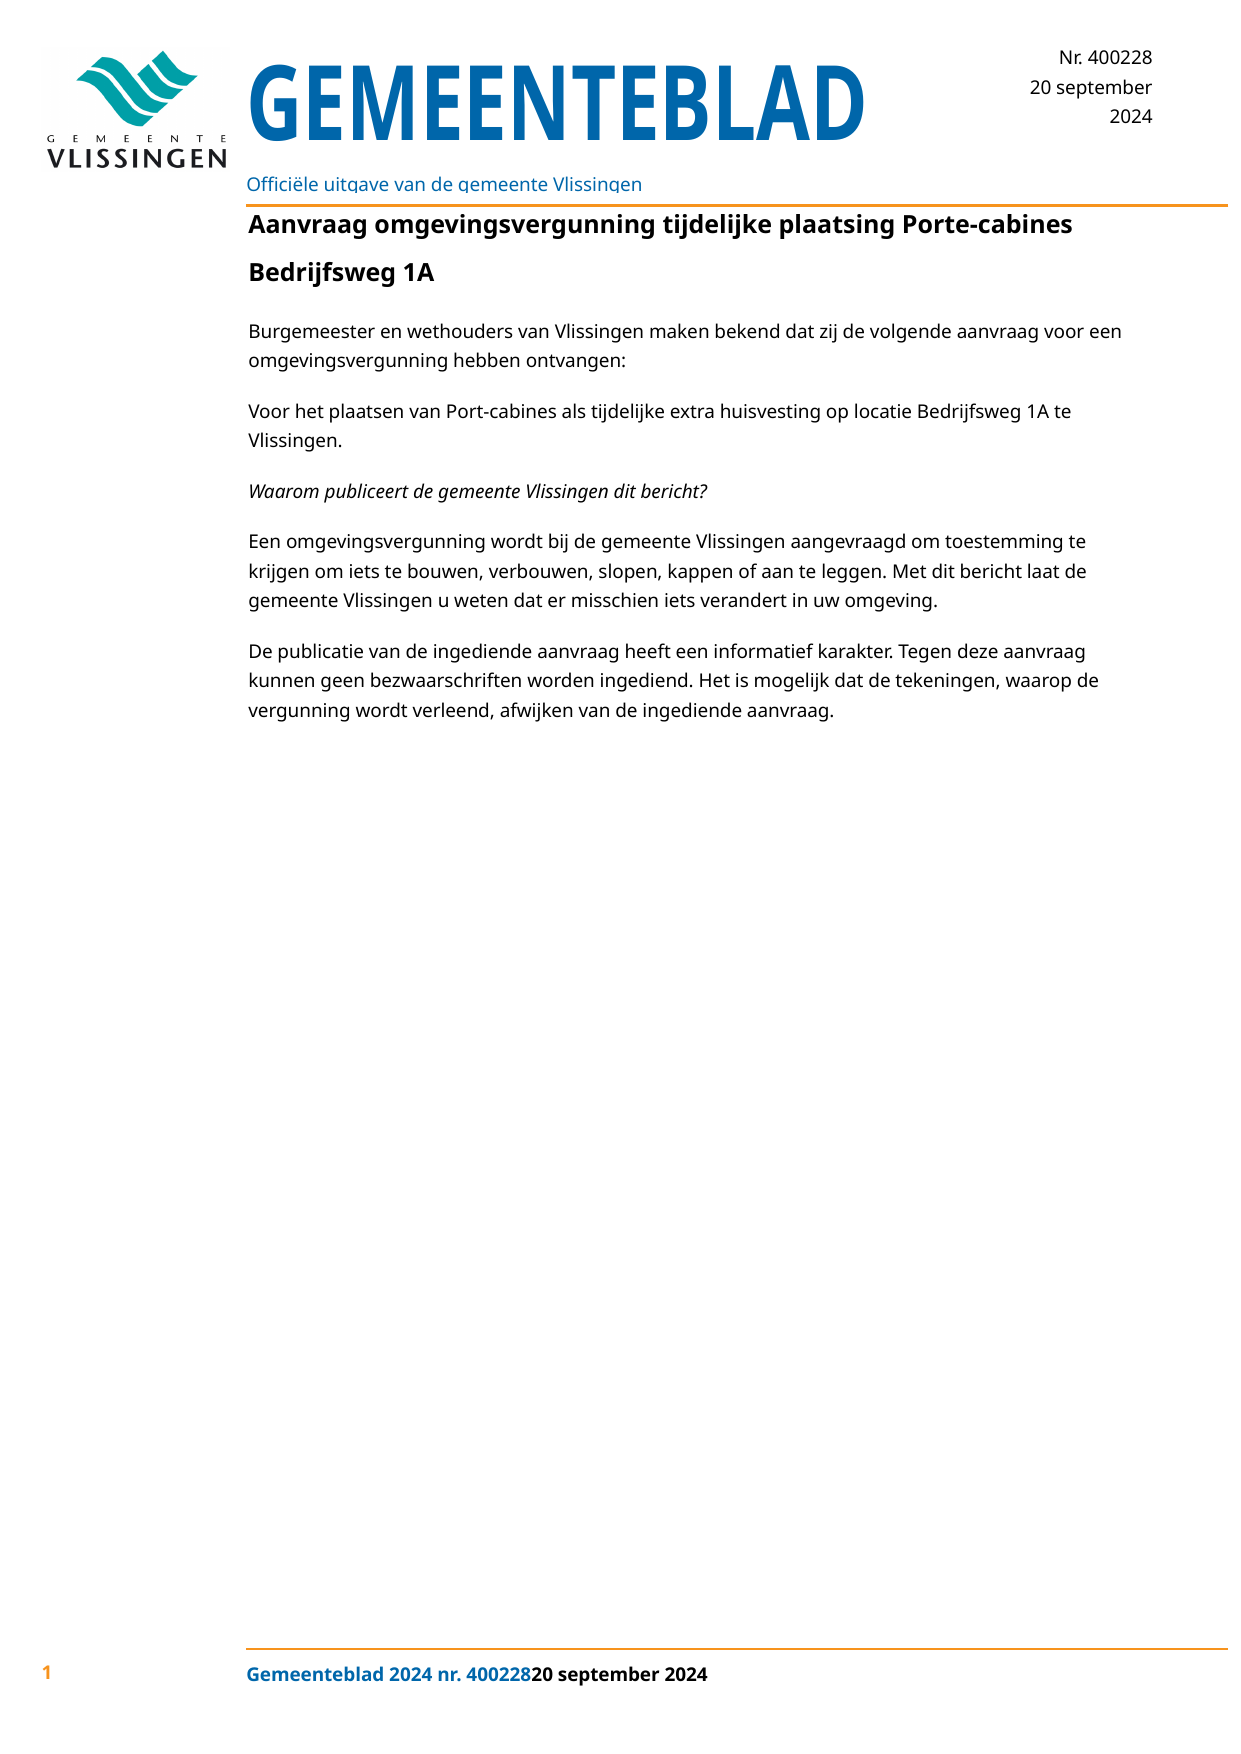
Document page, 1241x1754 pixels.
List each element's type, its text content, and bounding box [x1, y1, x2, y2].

text Voor het plaatsen van Port-cabines als tijdelijke extra huisvesting op locatie Bedrijfsweg 1A te Vlissingen. [248, 398, 1152, 453]
text Aanvraag omgevingsvergunning tijdelijke plaatsing Porte-cabines Bedrijfsweg 1A [248, 207, 1152, 288]
text Een omgevingsvergunning wordt bij de gemeente Vlissingen aangevraagd om toestemming te krijgen om iets te bouwen, verbouwen, slopen, kappen of aan te leggen. Met dit bericht laat de gemeente Vlissingen u weten dat er misschien iets verandert in uw omgeving. [248, 528, 1152, 613]
text Waarom publiceert de gemeente Vlissingen dit bericht? [248, 478, 1152, 504]
text De publicatie van de ingediende aanvraag heeft een informatief karakter. Tegen deze aanvraag kunnen geen bezwaarschriften worden ingediend. Het is mogelijk dat de tekeningen, waarop de vergunning wordt verleend, afwijken van de ingediende aanvraag. [248, 638, 1152, 723]
picture [41, 47, 231, 172]
text Burgemeester en wethouders van Vlissingen maken bekend dat zij de volgende aanvraag voor een omgevingsvergunning hebben ontvangen: [248, 318, 1152, 373]
